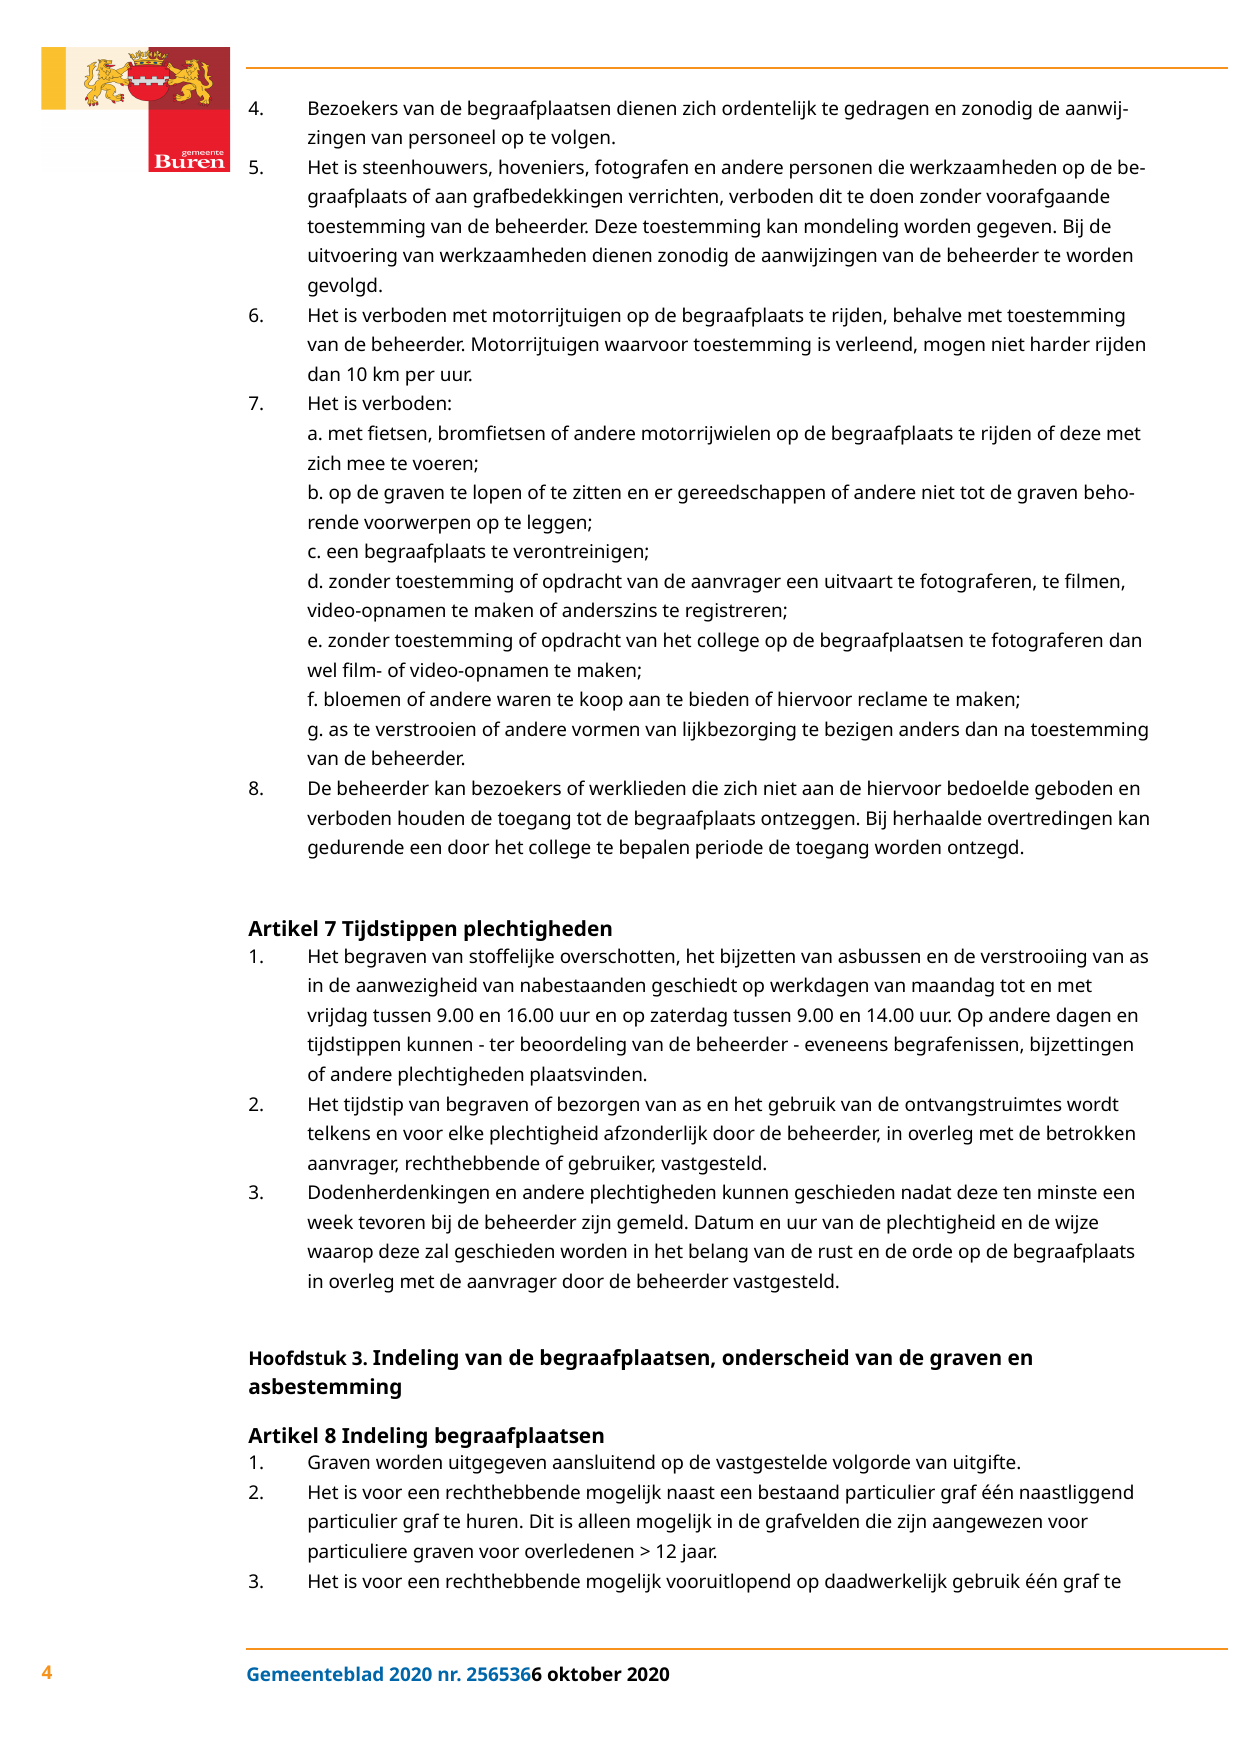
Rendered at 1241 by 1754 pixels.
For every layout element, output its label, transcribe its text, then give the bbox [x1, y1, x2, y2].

picture [41, 47, 231, 172]
list Bezoekers van de begraafplaatsen dienen zich ordente­lijk te gedra­gen en zonodig de aanwij­zin­gen van personeel op te volgen. [248, 95, 1152, 150]
list Het is verboden met motorrijtuigen op de be­graafplaats te rijden, behalve met toestem­ming van de beheerder. Mo­tor­rij­tuigen waarvoor toestemming is verleend, mogen niet har­der rij­den dan 10 km per uur. [248, 302, 1152, 387]
list c. een begraafplaats te verontreini­gen; [248, 538, 1152, 564]
list f. bloemen of an­dere waren te koop aan te bie­den of hier­voor reclame te maken; [248, 686, 1152, 712]
list b. op de graven te lopen of te zitten en er ge­reed­schappen of andere niet tot de graven beho­rende voorwer­pen op te leggen; [248, 479, 1152, 535]
list De beheerder kan bezoekers of werklieden die zich niet aan de hiervoor bedoelde geboden en verboden houden de toegang tot de begraafplaats ontzeggen. Bij herhaalde overtredingen kan geduren­de een door het college te bepalen periode de toegang worden ontzegd. [248, 775, 1152, 860]
list g. as te ver­strooien of andere vormen van lijk­be­zor­ging te bezigen anders dan na toestemming van de beheerder. [248, 716, 1152, 771]
list Het is voor een rechthebbende mogelijk vooruitlopend op daadwerkelijk gebruik één graf te [248, 1568, 1152, 1594]
text Hoofdstuk 3. Indeling van de begraafplaatsen, onderscheid van de graven en asbestemming [248, 1343, 1152, 1400]
list Het tijdstip van begraven of bezorgen van as en het gebruik van de ontvangstruimtes wordt telkens en voor elke plechtigheid afzonder­lijk door de beheerder, in overleg met de betrok­ken aanvra­ger, recht­hebbende of gebruiker, vastgesteld. [248, 1091, 1152, 1176]
list Het is voor een rechthebbende mogelijk naast een bestaand particulier graf één naastliggend particulier graf te huren. Dit is alleen mogelijk in de grafvelden die zijn aangewezen voor particuliere graven voor overledenen > 12 jaar. [248, 1479, 1152, 1564]
list a. met fietsen, bromfietsen of andere motor­rij­wielen op de be­graaf­plaats te rijden of deze met zich mee te voeren; [248, 420, 1152, 476]
list Het begraven van stoffelijke overschotten, het bijzetten van asbus­sen en de verstrooi­ing van as in de aanwezig­heid van nabestaanden ge­schiedt op werk­dagen van maandag tot en met vrijdag tussen 9.00 en 16.00 uur en op zaterdag tussen 9.00 en 14.00 uur. Op andere dagen en tijdstippen kunnen - ter beoordeling van de beheerder - eveneens begrafe­nissen, bijzettin­gen of andere plechtigheden plaatsvinden. [248, 943, 1152, 1087]
list Het is verboden: [248, 391, 1152, 416]
list Dodenherdenkingen en andere plechtigheden kun­nen geschie­den nadat deze ten minste een week tevoren bij de beheerder zijn ge­meld. Datum en uur van de plechtigheid en de wijze waarop deze zal geschie­den worden in het belang van de rust en de orde op de begraafplaats in overleg met de aanvrager door de beheerder vastge­steld. [248, 1179, 1152, 1294]
list e. zonder toestem­ming of op­dracht van het college op de begraafplaatsen te fotograferen dan wel fil­m- of video-opnamen te maken; [248, 627, 1152, 683]
text Artikel 7 Tijdstippen plechtigheden [248, 914, 1152, 943]
text Artikel 8 Indeling begraafplaatsen [248, 1421, 1152, 1449]
list Het is steenhouwers, hoveniers, fotografen en andere personen die werkzaam­heden op de be­graafplaats of aan grafbedekkingen ver­richten, verboden dit te doen zonder vooraf­gaande toestemming van de beheerder. Deze toestemming kan mondeling worden gegeven. Bij de uitvoering van werkzaam­he­den dienen zonodig de aanwij­zin­gen van de beheerder te worden gevolgd. [248, 154, 1152, 298]
list Graven worden uitgegeven aansluitend op de vastgestelde volgorde van uitgifte. [248, 1449, 1152, 1475]
list d. zonder toestem­ming of op­dracht van de aanvrager een uit­vaart te fotograferen, te fil­men, video-opnamen te maken of anderszins te registreren; [248, 568, 1152, 623]
